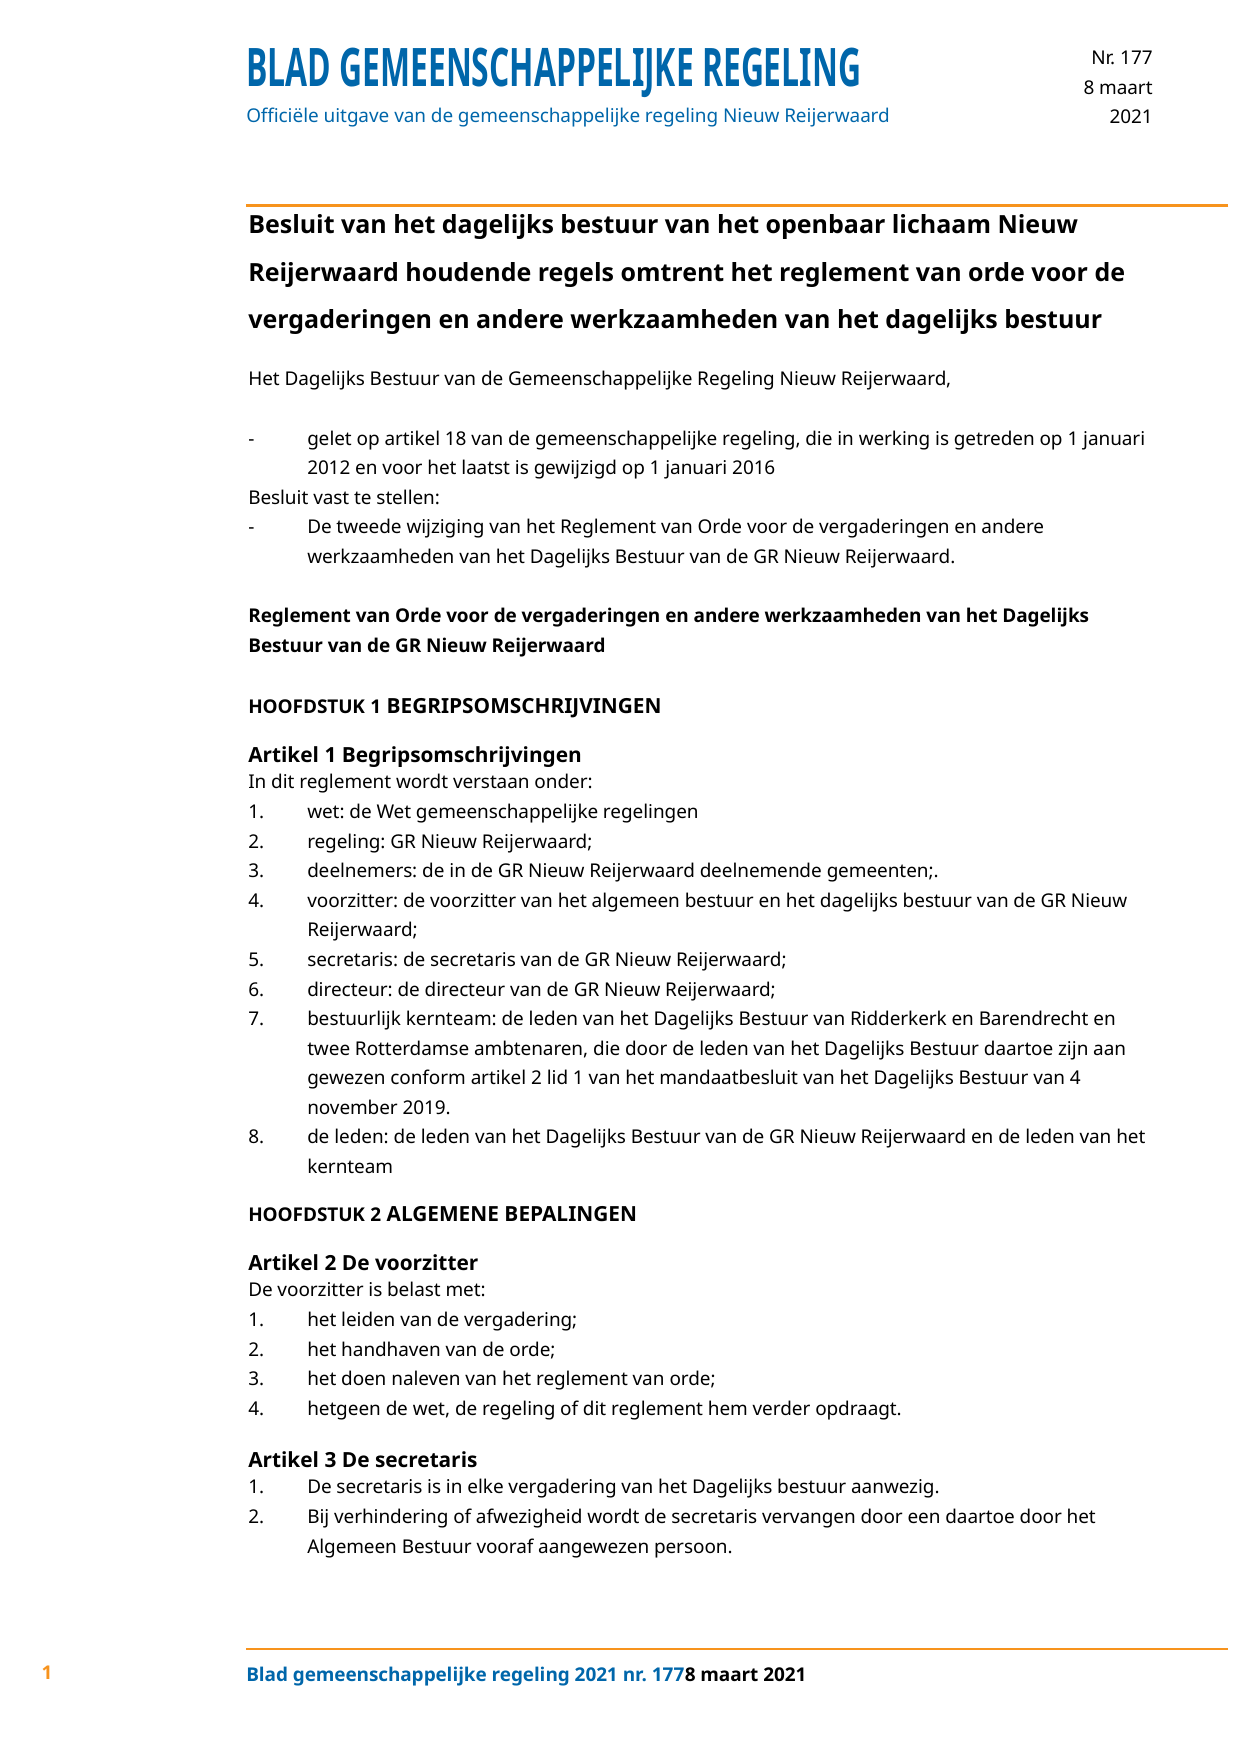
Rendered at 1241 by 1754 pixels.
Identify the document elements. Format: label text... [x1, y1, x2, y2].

list bestuurlijk kernteam: de leden van het Dagelijks Bestuur van Ridderkerk en Barendrecht en twee Rotterdamse ambtenaren, die door de leden van het Dagelijks Bestuur daartoe zijn aan gewezen conform artikel 2 lid 1 van het mandaatbesluit van het Dagelijks Bestuur van 4 november 2019. [248, 1005, 1152, 1120]
text HOOFDSTUK 1 BEGRIPSOMSCHRIJVINGEN [248, 691, 1152, 719]
text Besluit vast te stellen: [248, 484, 1152, 509]
list het leiden van de vergadering; [248, 1306, 1152, 1332]
text Artikel 2 De voorzitter [248, 1248, 1152, 1277]
text HOOFDSTUK 2 ALGEMENE BEPALINGEN [248, 1199, 1152, 1227]
text Artikel 3 De secretaris [248, 1445, 1152, 1474]
picture [41, 47, 231, 172]
list regeling: GR Nieuw Reijerwaard; [248, 828, 1152, 853]
list hetgeen de wet, de regeling of dit reglement hem verder opdraagt. [248, 1395, 1152, 1421]
text In dit reglement wordt verstaan onder: [248, 769, 1152, 794]
list De tweede wijziging van het Reglement van Orde voor de vergaderingen en andere werkzaamheden van het Dagelijks Bestuur van de GR Nieuw Reijerwaard. [248, 513, 1152, 569]
text Besluit van het dagelijks bestuur van het openbaar lichaam Nieuw Reijerwaard houdende regels omtrent het reglement van orde voor de vergaderingen en andere werkzaamheden van het dagelijks bestuur [248, 207, 1152, 336]
text Artikel 1 Begripsomschrijvingen [248, 740, 1152, 769]
list het handhaven van de orde; [248, 1336, 1152, 1361]
list het doen naleven van het reglement van orde; [248, 1365, 1152, 1391]
text De voorzitter is belast met: [248, 1277, 1152, 1302]
list gelet op artikel 18 van de gemeenschappelijke regeling, die in werking is getreden op 1 januari 2012 en voor het laatst is gewijzigd op 1 januari 2016 [248, 425, 1152, 480]
list de leden: de leden van het Dagelijks Bestuur van de GR Nieuw Reijerwaard en de leden van het kernteam [248, 1124, 1152, 1179]
list voorzitter: de voorzitter van het algemeen bestuur en het dagelijks bestuur van de GR Nieuw Reijerwaard; [248, 887, 1152, 942]
text Het Dagelijks Bestuur van de Gemeenschappelijke Regeling Nieuw Reijerwaard, [248, 366, 1152, 391]
list directeur: de directeur van de GR Nieuw Reijerwaard; [248, 976, 1152, 1001]
text Reglement van Orde voor de vergaderingen en andere werkzaamheden van het Dagelijks Bestuur van de GR Nieuw Reijerwaard [248, 602, 1152, 657]
list secretaris: de secretaris van de GR Nieuw Reijerwaard; [248, 946, 1152, 972]
list deelnemers: de in de GR Nieuw Reijerwaard deelnemende gemeenten;. [248, 857, 1152, 883]
list wet: de Wet gemeenschappelijke regelingen [248, 798, 1152, 824]
list Bij verhindering of afwezigheid wordt de secretaris vervangen door een daartoe door het Algemeen Bestuur vooraf aangewezen persoon. [248, 1503, 1152, 1559]
list De secretaris is in elke vergadering van het Dagelijks bestuur aanwezig. [248, 1474, 1152, 1499]
